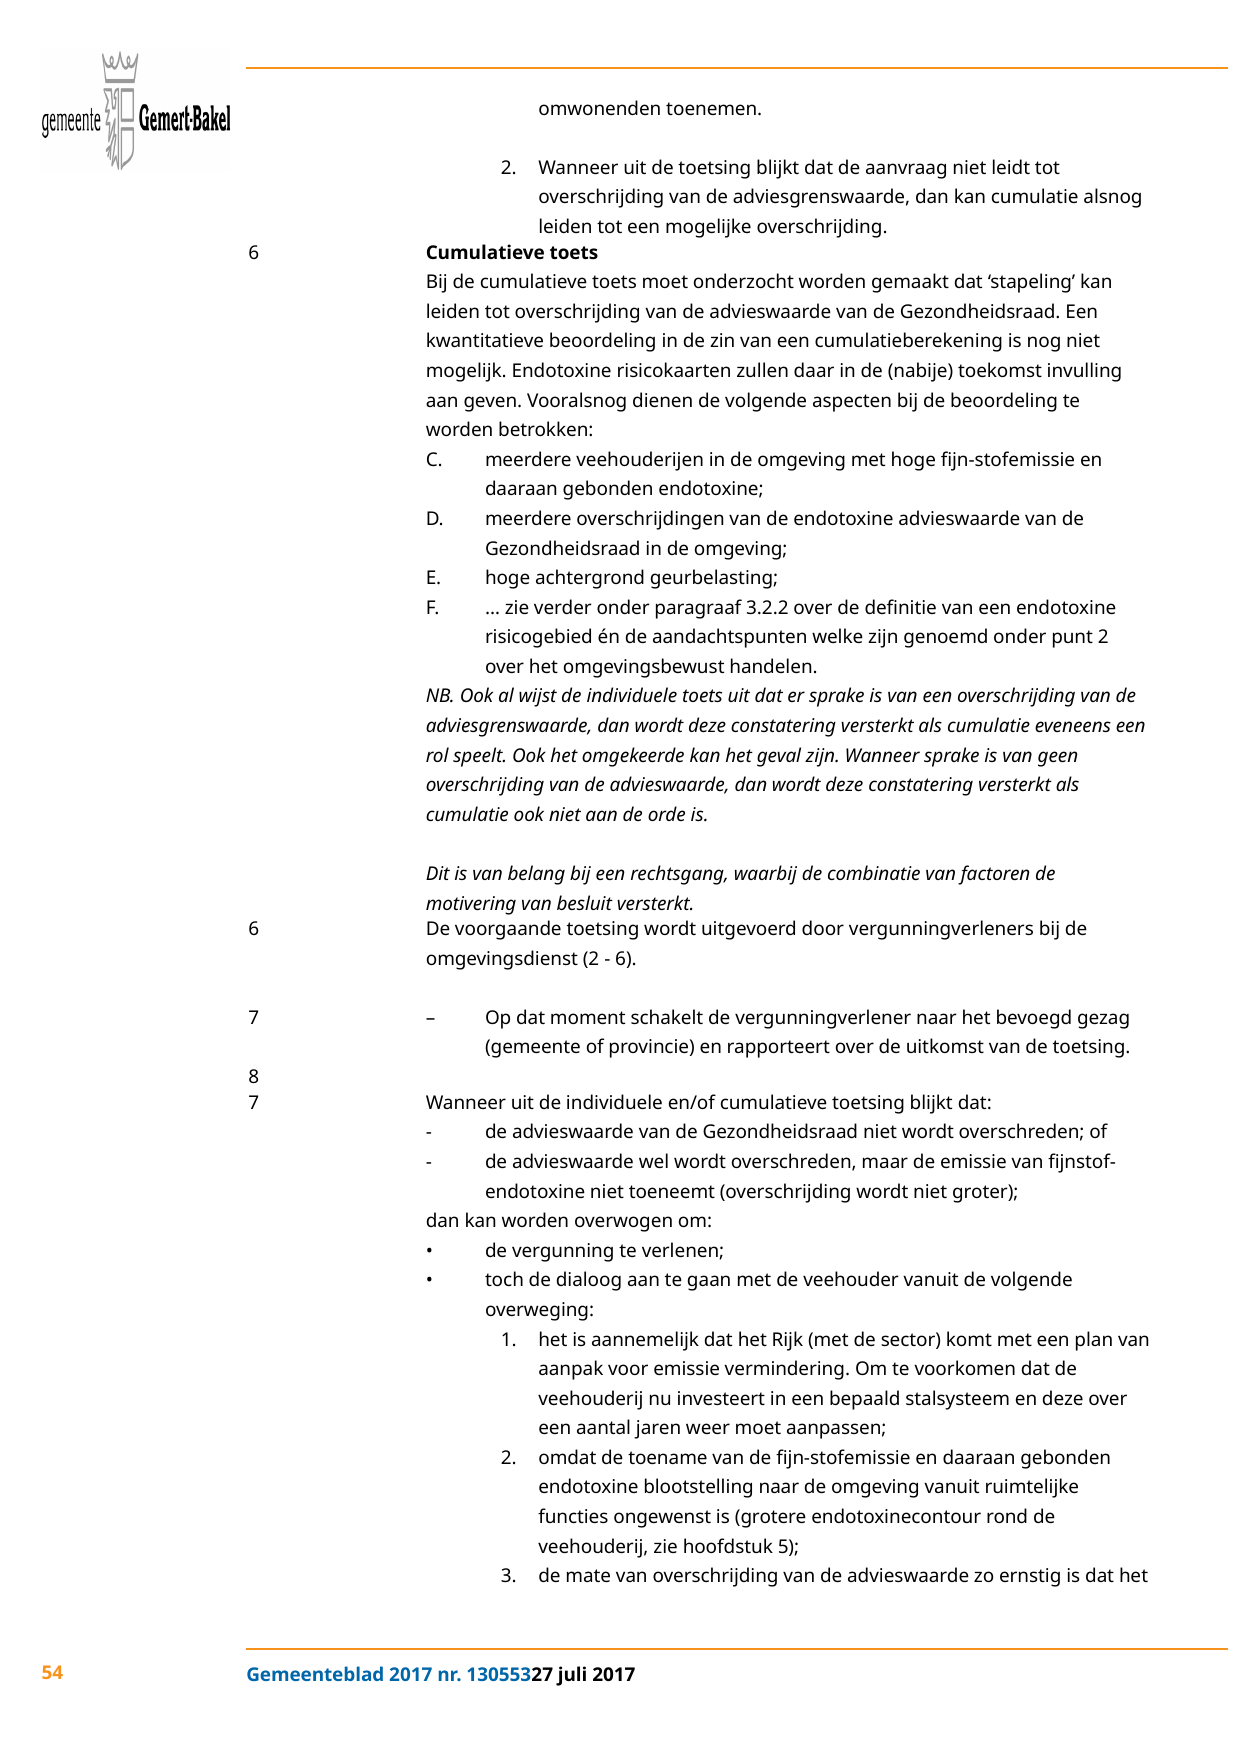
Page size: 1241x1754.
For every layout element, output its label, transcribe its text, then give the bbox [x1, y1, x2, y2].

table_cell [248, 95, 426, 239]
table_cell 7 [248, 1089, 426, 1588]
table_cell 6 7 8 [248, 915, 426, 1089]
table_cell omwonenden toenemen. Wanneer uit de toetsing blijkt dat de aanvraag niet leidt tot overschrijding van de adviesgrenswaarde, dan kan cumulatie alsnog leiden tot een mogelijke overschrijding. [426, 95, 1152, 239]
table_cell De voorgaande toetsing wordt uitgevoerd door vergunningverleners bij de omgevingsdienst (2 - 6). Op dat moment schakelt de vergunningverlener naar het bevoegd gezag (gemeente of provincie) en rapporteert over de uitkomst van de toetsing. [426, 915, 1152, 1089]
table_cell 6 [248, 239, 426, 915]
picture [41, 47, 231, 172]
table_cell Wanneer uit de individuele en/of cumulatieve toetsing blijkt dat: de advieswaarde van de Gezondheidsraad niet wordt overschreden; of de advieswaarde wel wordt overschreden, maar de emissie van fijnstof-endotoxine niet toeneemt (overschrijding wordt niet groter); dan kan worden overwogen om: de vergunning te verlenen; toch de dialoog aan te gaan met de veehouder vanuit de volgende overweging: het is aannemelijk dat het Rijk (met de sector) komt met een plan van aanpak voor emissie vermindering. Om te voorkomen dat de veehouderij nu investeert in een bepaald stalsysteem en deze over een aantal jaren weer moet aanpassen; omdat de toename van de fijn-stofemissie en daaraan gebonden endotoxine blootstelling naar de omgeving vanuit ruimtelijke functies ongewenst is (grotere endotoxinecontour rond de veehouderij, zie hoofdstuk 5); de mate van overschrijding van de advieswaarde zo ernstig is dat het [426, 1089, 1152, 1588]
table_cell Cumulatieve toets Bij de cumulatieve toets moet onderzocht worden gemaakt dat ‘stapeling’ kan leiden tot overschrijding van de advieswaarde van de Gezondheidsraad. Een kwantitatieve beoordeling in de zin van een cumulatieberekening is nog niet mogelijk. Endotoxine risicokaarten zullen daar in de (nabije) toekomst invulling aan geven. Vooralsnog dienen de volgende aspecten bij de beoordeling te worden betrokken: meerdere veehouderijen in de omgeving met hoge fijn-stofemissie en daaraan gebonden endotoxine; meerdere overschrijdingen van de endotoxine advieswaarde van de Gezondheidsraad in de omgeving; hoge achtergrond geurbelasting; … zie verder onder paragraaf 3.2.2 over de definitie van een endotoxine risicogebied én de aandachtspunten welke zijn genoemd onder punt 2 over het omgevingsbewust handelen. NB. Ook al wijst de individuele toets uit dat er sprake is van een overschrijding van de adviesgrenswaarde, dan wordt deze constatering versterkt als cumulatie eveneens een rol speelt. Ook het omgekeerde kan het geval zijn. Wanneer sprake is van geen overschrijding van de advieswaarde, dan wordt deze constatering versterkt als cumulatie ook niet aan de orde is. Dit is van belang bij een rechtsgang, waarbij de combinatie van factoren de motivering van besluit versterkt. [426, 239, 1152, 915]
